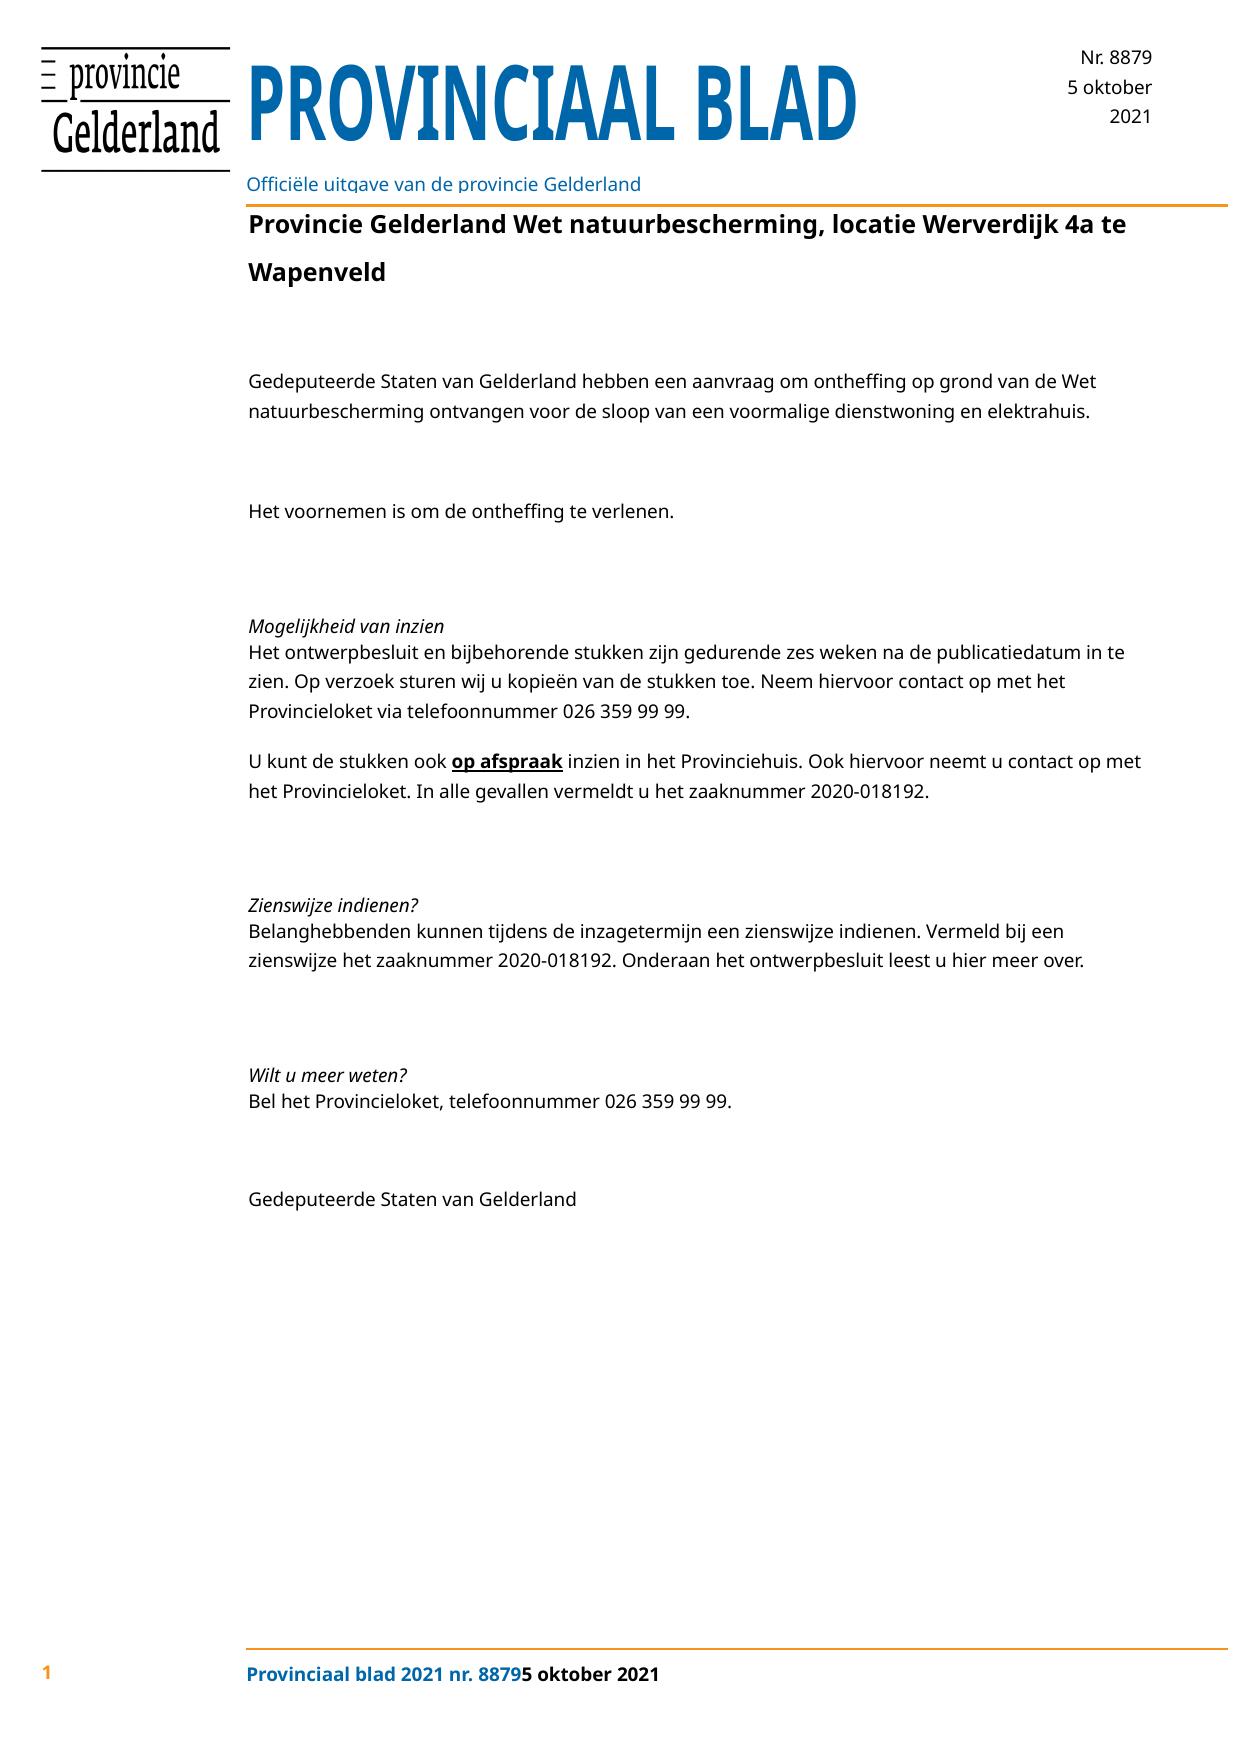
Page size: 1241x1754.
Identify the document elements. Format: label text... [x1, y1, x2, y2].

text Mogelijkheid van inzien [248, 613, 1152, 639]
text U kunt de stukken ook op afspraak inzien in het Provinciehuis. Ook hiervoor neemt u contact op met het Provincieloket. In alle gevallen vermeldt u het zaaknummer 2020-018192. [248, 748, 1152, 804]
text Belanghebbenden kunnen tijdens de inzagetermijn een zienswijze indienen. Vermeld bij een zienswijze het zaaknummer 2020-018192. Onderaan het ontwerpbesluit leest u hier meer over. [248, 918, 1152, 973]
text Het ontwerpbesluit en bijbehorende stukken zijn gedurende zes weken na de publicatiedatum in te zien. Op verzoek sturen wij u kopieën van de stukken toe. Neem hiervoor contact op met het Provincieloket via telefoonnummer 026 359 99 99. [248, 639, 1152, 724]
text Bel het Provincieloket, telefoonnummer 026 359 99 99. [248, 1088, 1152, 1113]
text Zienswijze indienen? [248, 892, 1152, 918]
text Gedeputeerde Staten van Gelderland hebben een aanvraag om ontheffing op grond van de Wet natuurbescherming ontvangen voor de sloop van een voormalige dienstwoning en elektrahuis. [248, 368, 1152, 424]
text Het voornemen is om de ontheffing te verlenen. [248, 499, 1152, 524]
picture [41, 47, 231, 172]
text Gedeputeerde Staten van Gelderland [248, 1186, 1152, 1212]
text Wilt u meer weten? [248, 1062, 1152, 1088]
text Provincie Gelderland Wet natuurbescherming, locatie Werverdijk 4a te Wapenveld [248, 207, 1152, 288]
